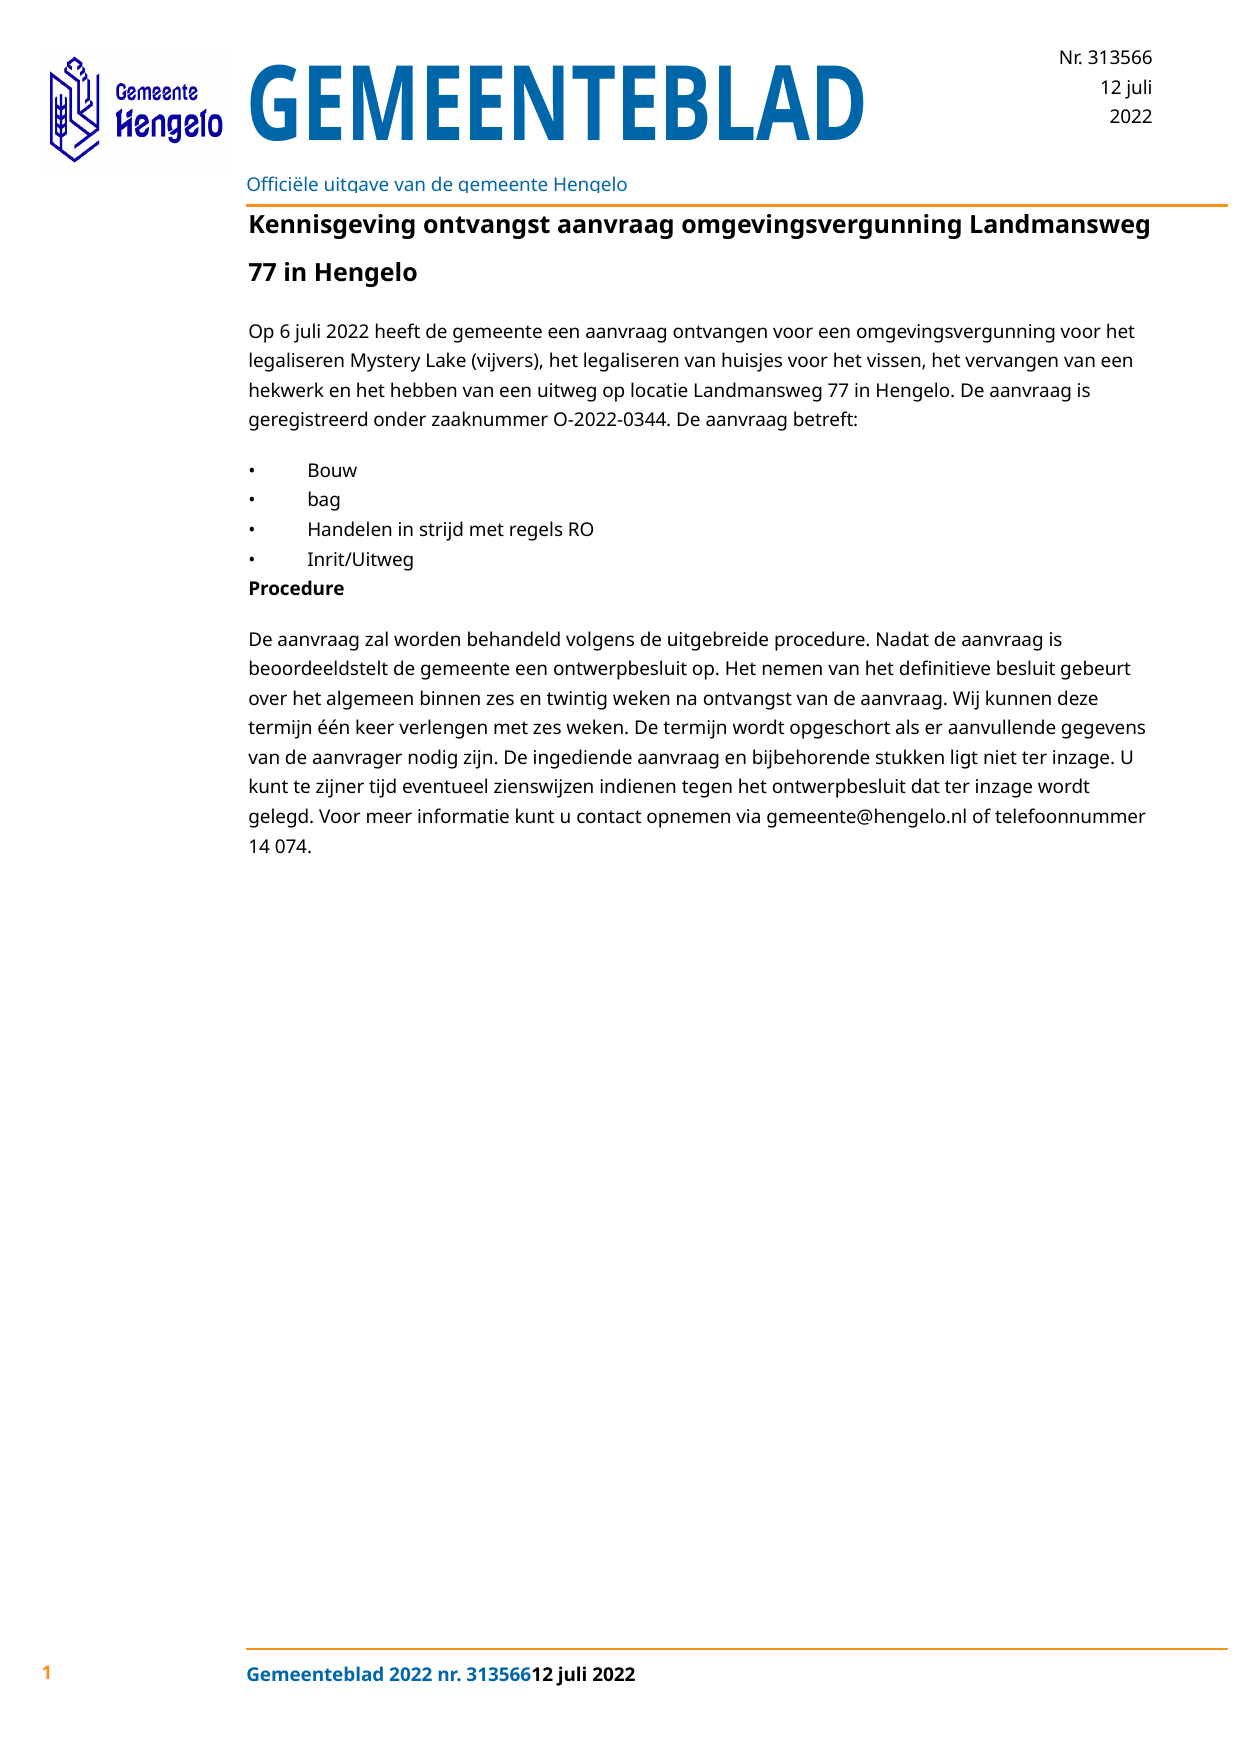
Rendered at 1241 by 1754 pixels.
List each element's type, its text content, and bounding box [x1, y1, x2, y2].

list Handelen in strijd met regels RO [248, 516, 1152, 542]
list bag [248, 487, 1152, 512]
text Procedure [248, 575, 1152, 601]
list Bouw [248, 457, 1152, 483]
text De aanvraag zal worden behandeld volgens de uitgebreide procedure. Nadat de aanvraag is beoordeeldstelt de gemeente een ontwerpbesluit op. Het nemen van het definitieve besluit gebeurt over het algemeen binnen zes en twintig weken na ontvangst van de aanvraag. Wij kunnen deze termijn één keer verlengen met zes weken. De termijn wordt opgeschort als er aanvullende gegevens van de aanvrager nodig zijn. De ingediende aanvraag en bijbehorende stukken ligt niet ter inzage. U kunt te zijner tijd eventueel zienswijzen indienen tegen het ontwerpbesluit dat ter inzage wordt gelegd. Voor meer informatie kunt u contact opnemen via gemeente@hengelo.nl of telefoonnummer 14 074. [248, 626, 1152, 859]
text Kennisgeving ontvangst aanvraag omgevingsvergunning Landmansweg 77 in Hengelo [248, 207, 1152, 288]
list Inrit/Uitweg [248, 546, 1152, 572]
picture [41, 47, 231, 172]
text Op 6 juli 2022 heeft de gemeente een aanvraag ontvangen voor een omgevingsvergunning voor het legaliseren Mystery Lake (vijvers), het legaliseren van huisjes voor het vissen, het vervangen van een hekwerk en het hebben van een uitweg op locatie Landmansweg 77 in Hengelo. De aanvraag is geregistreerd onder zaaknummer O-2022-0344. De aanvraag betreft: [248, 318, 1152, 432]
